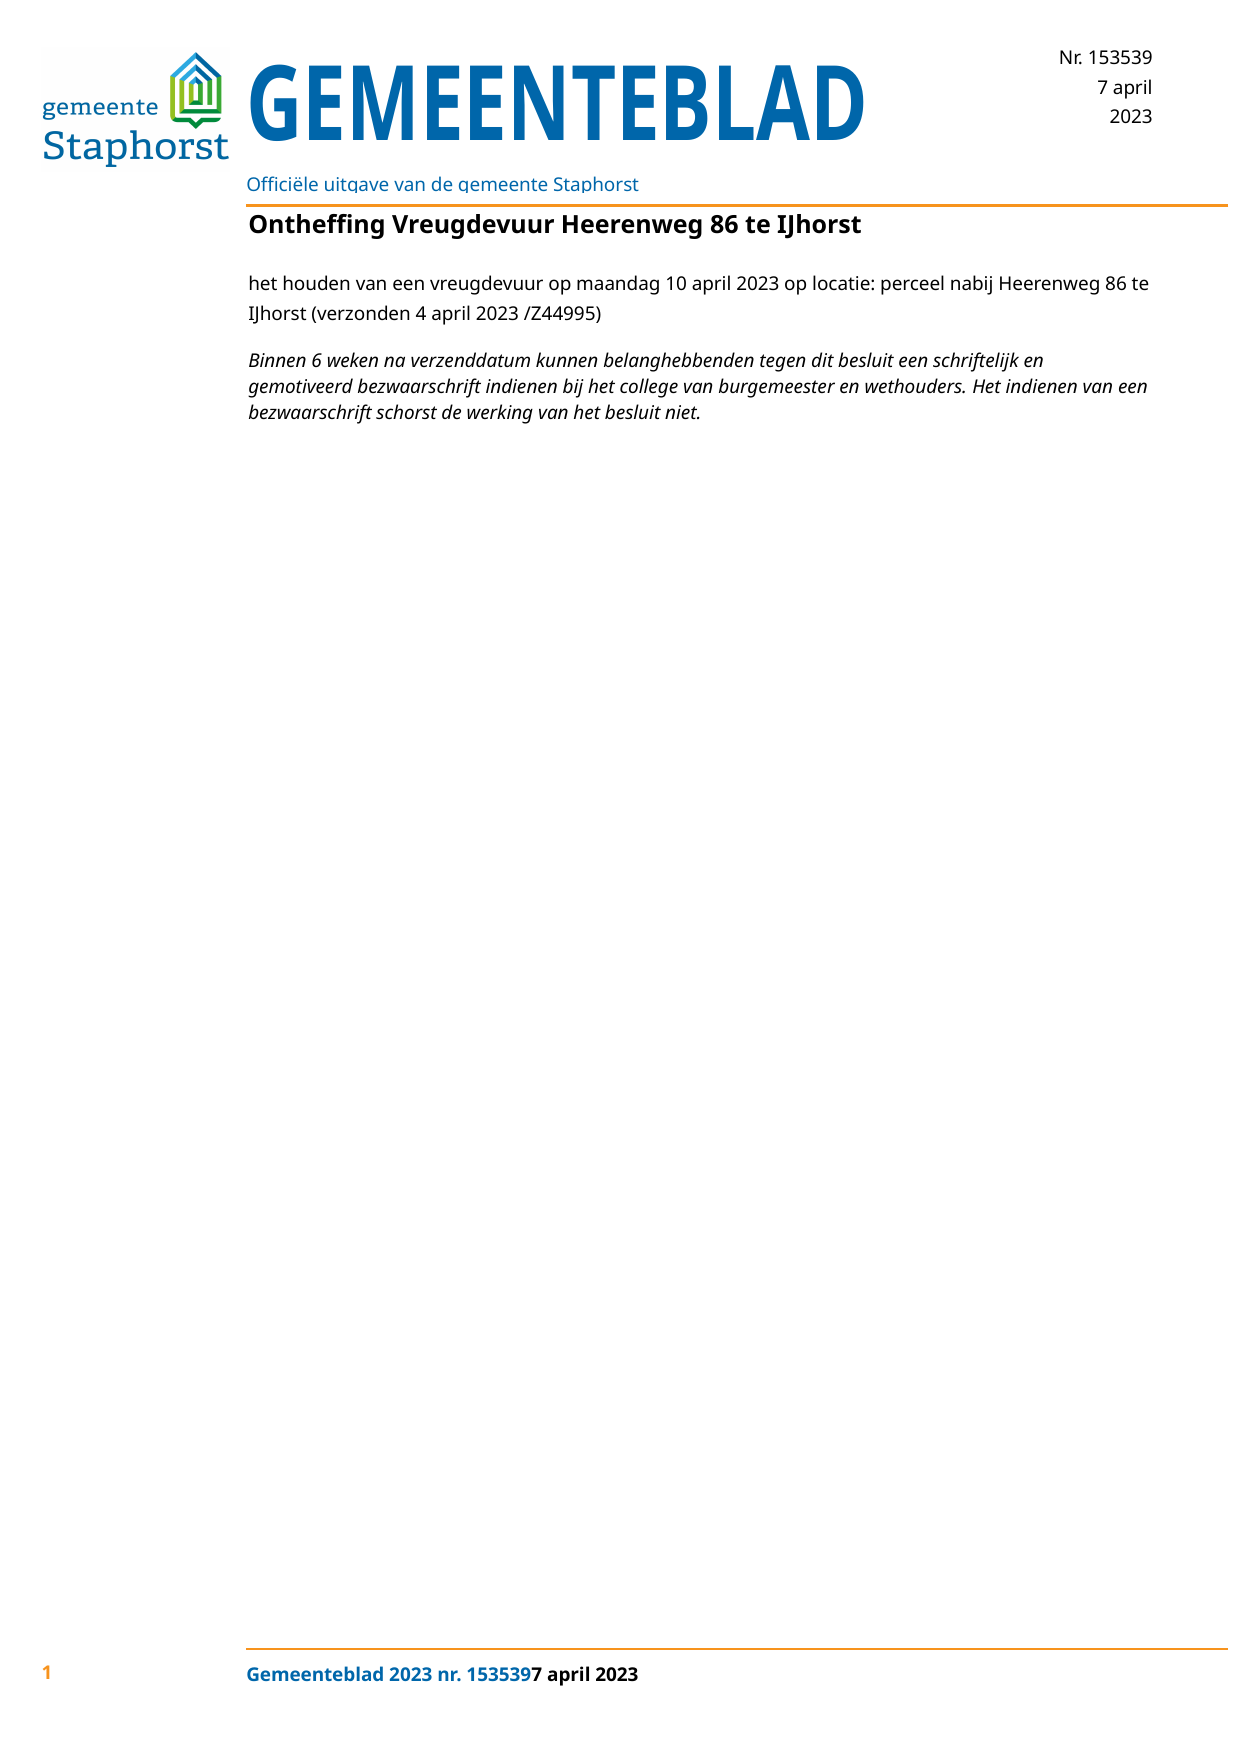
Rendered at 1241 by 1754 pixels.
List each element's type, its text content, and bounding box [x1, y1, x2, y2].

text het houden van een vreugdevuur op maandag 10 april 2023 op locatie: perceel nabij Heerenweg 86 te IJhorst (verzonden 4 april 2023 /Z44995) [248, 270, 1152, 326]
picture [41, 47, 231, 172]
text Ontheffing Vreugdevuur Heerenweg 86 te IJhorst [248, 207, 1152, 241]
text Binnen 6 weken na verzenddatum kunnen belanghebbenden tegen dit besluit een schriftelijk en gemotiveerd bezwaarschrift indienen bij het college van burgemeester en wethouders. Het indienen van een bezwaarschrift schorst de werking van het besluit niet. [248, 348, 1152, 425]
